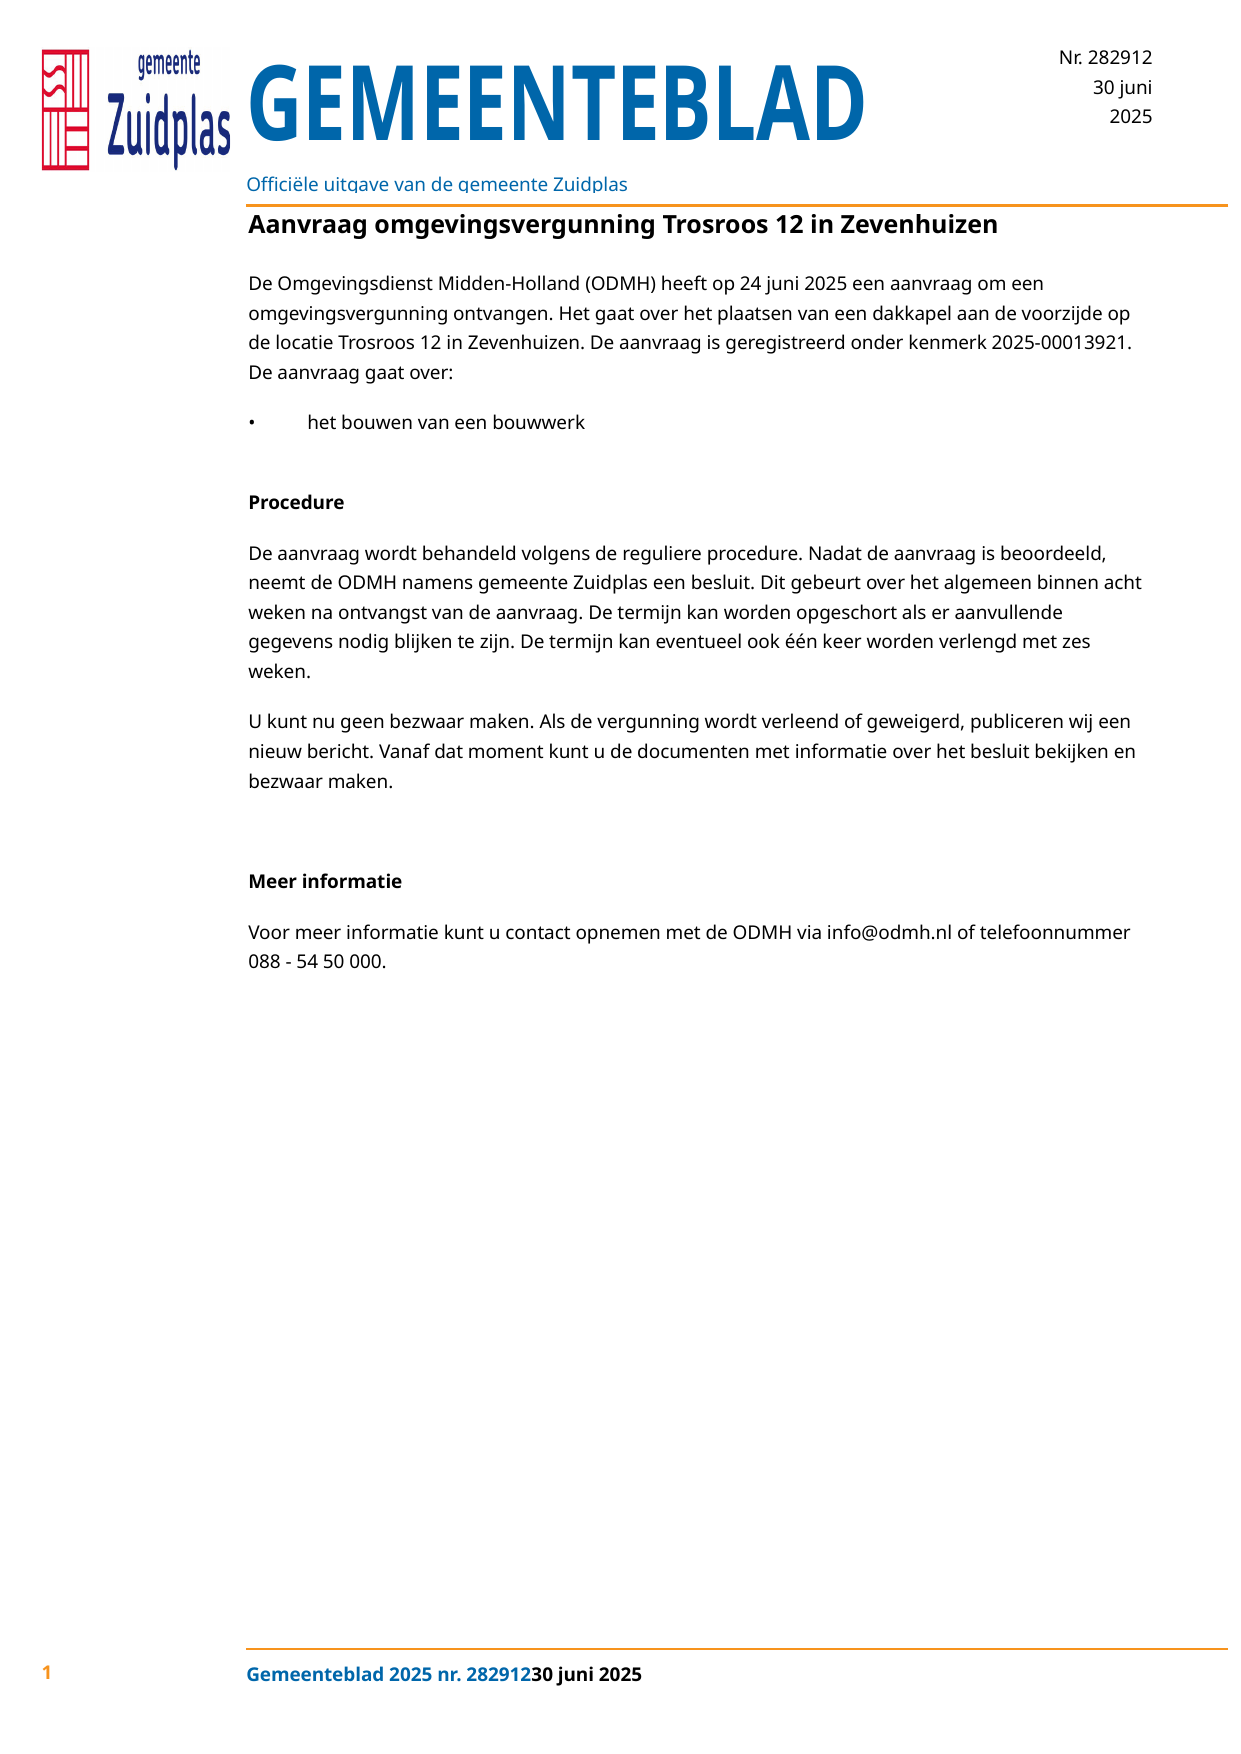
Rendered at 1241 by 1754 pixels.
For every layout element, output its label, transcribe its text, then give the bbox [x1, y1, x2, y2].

text Meer informatie [248, 869, 1152, 894]
picture [41, 47, 231, 172]
text Aanvraag omgevingsvergunning Trosroos 12 in Zevenhuizen [248, 207, 1152, 241]
text Voor meer informatie kunt u contact opnemen met de ODMH via info@odmh.nl of telefoonnummer 088 - 54 50 000. [248, 919, 1152, 974]
text De aanvraag wordt behandeld volgens de reguliere procedure. Nadat de aanvraag is beoordeeld, neemt de ODMH namens gemeente Zuidplas een besluit. Dit gebeurt over het algemeen binnen acht weken na ontvangst van de aanvraag. De termijn kan worden opgeschort als er aanvullende gegevens nodig blijken te zijn. De termijn kan eventueel ook één keer worden verlengd met zes weken. [248, 540, 1152, 684]
text U kunt nu geen bezwaar maken. Als de vergunning wordt verleend of geweigerd, publiceren wij een nieuw bericht. Vanaf dat moment kunt u de documenten met informatie over het besluit bekijken en bezwaar maken. [248, 709, 1152, 793]
text De Omgevingsdienst Midden-Holland (ODMH) heeft op 24 juni 2025 een aanvraag om een omgevingsvergunning ontvangen. Het gaat over het plaatsen van een dakkapel aan de voorzijde op de locatie Trosroos 12 in Zevenhuizen. De aanvraag is geregistreerd onder kenmerk 2025-00013921. De aanvraag gaat over: [248, 270, 1152, 385]
list het bouwen van een bouwwerk [248, 409, 1152, 435]
text Procedure [248, 489, 1152, 515]
